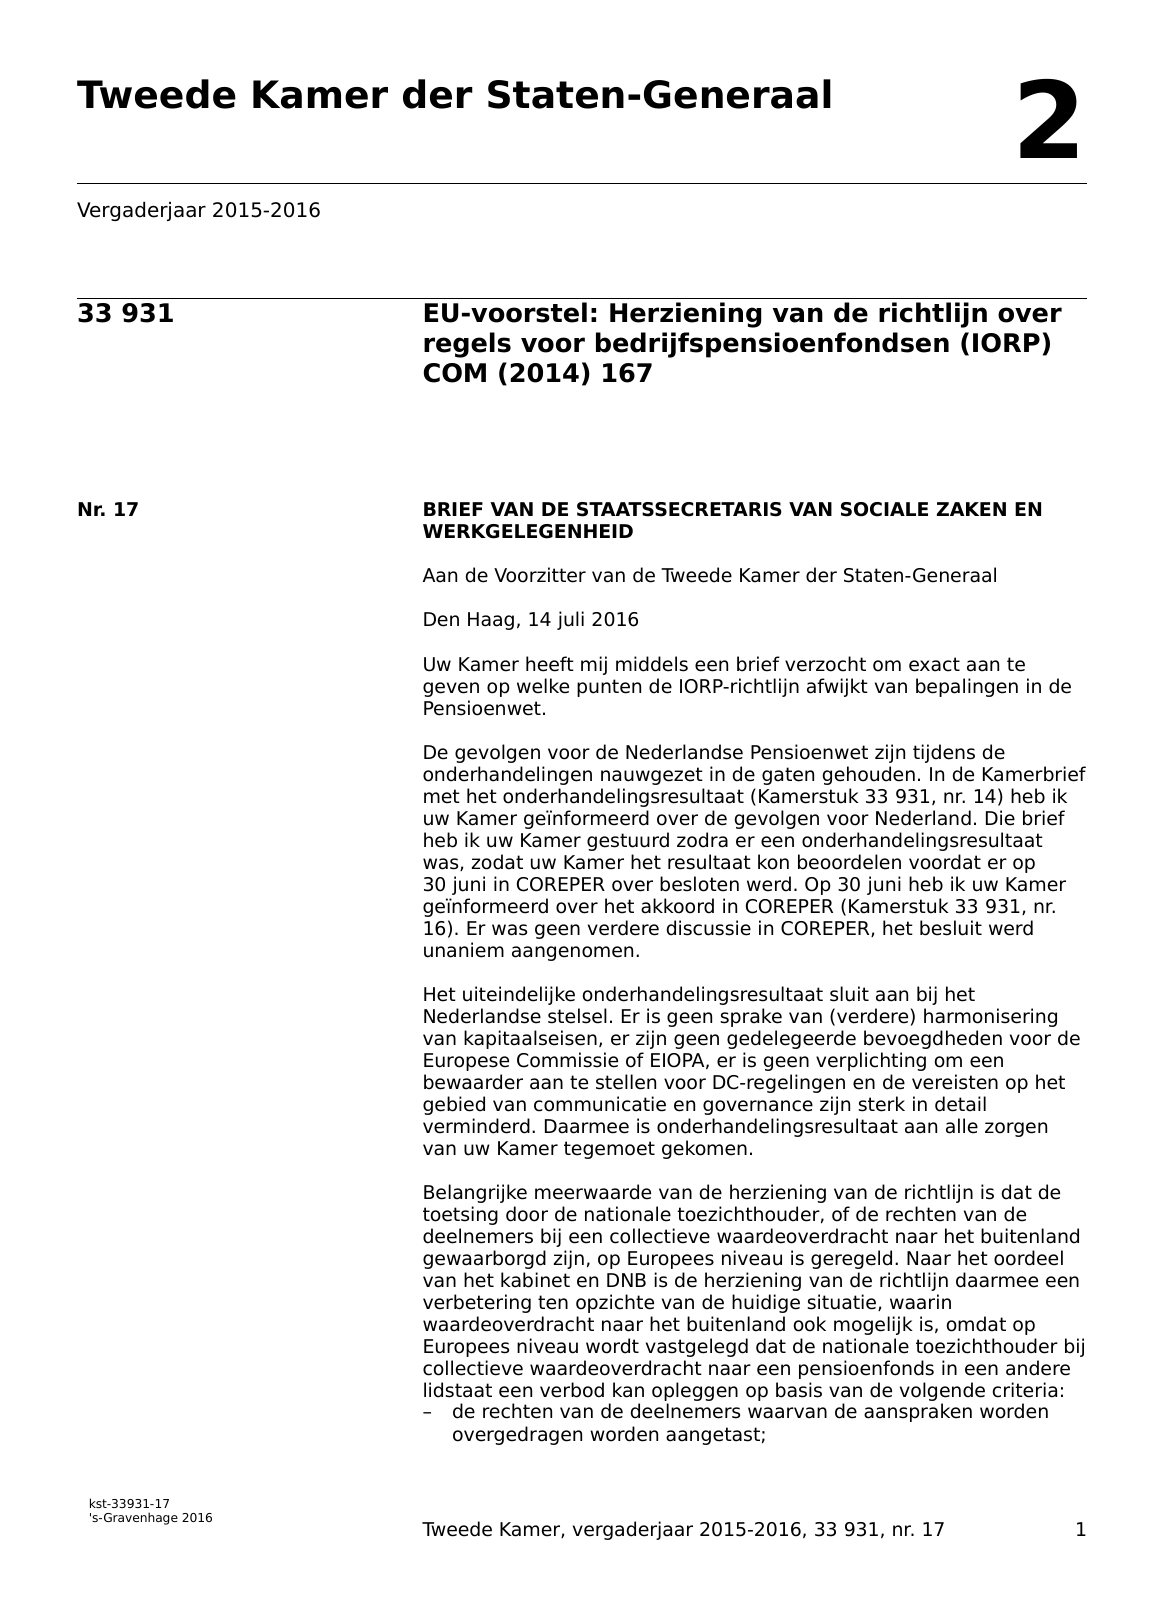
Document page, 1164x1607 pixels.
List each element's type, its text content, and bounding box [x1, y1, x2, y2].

text 's-Gravenhage 2016 [88, 1511, 323, 1525]
table_header 2 [886, 59, 1087, 183]
text kst-33931-17 [88, 1497, 323, 1511]
text Uw Kamer heeft mij middels een brief verzocht om exact aan te geven op welke punten de IORP-richtlijn afwijkt van bepalingen in de Pensioenwet. [422, 653, 1087, 719]
text De gevolgen voor de Nederlandse Pensioenwet zijn tijdens de onderhandelingen nauwgezet in de gaten gehouden. In de Kamerbrief met het onderhandelingsresultaat (Kamerstuk 33 931, nr. 14) heb ik uw Kamer geïnformeerd over de gevolgen voor Nederland. Die brief heb ik uw Kamer gestuurd zodra er een onderhandelingsresultaat was, zodat uw Kamer het resultaat kon beoordelen voordat er op 30 juni in COREPER over besloten werd. Op 30 juni heb ik uw Kamer geïnformeerd over het akkoord in COREPER (Kamerstuk 33 931, nr. 16). Er was geen verdere discussie in COREPER, het besluit werd unaniem aangenomen. [422, 742, 1087, 961]
text Aan de Voorzitter van de Tweede Kamer der Staten-Generaal [422, 565, 1087, 587]
text Het uiteindelijke onderhandelingsresultaat sluit aan bij het Nederlandse stelsel. Er is geen sprake van (verdere) harmonisering van kapitaalseisen, er zijn geen gedelegeerde bevoegdheden voor de Europese Commissie of EIOPA, er is geen verplichting om een bewaarder aan te stellen voor DC-regelingen en de vereisten op het gebied van communicatie en governance zijn sterk in detail verminderd. Daarmee is onderhandelingsresultaat aan alle zorgen van uw Kamer tegemoet gekomen. [422, 984, 1087, 1159]
subtitle Nr. 17 BRIEF VAN DE STAATSSECRETARIS VAN SOCIALE ZAKEN EN WERKGELEGENHEID [77, 499, 1087, 543]
subtitle 33 931 EU-voorstel: Herziening van de richtlijn over regels voor bedrijfspensioenfondsen (IORP) COM (2014) 167 [77, 299, 1087, 388]
table_header Tweede Kamer der Staten-Generaal [77, 59, 886, 183]
text Den Haag, 14 juli 2016 [422, 609, 1087, 631]
text – de rechten van de deelnemers waarvan de aanspraken worden overgedragen worden aangetast; [422, 1401, 1087, 1445]
text Belangrijke meerwaarde van de herziening van de richtlijn is dat de toetsing door de nationale toezichthouder, of de rechten van de deelnemers bij een collectieve waardeoverdracht naar het buitenland gewaarborgd zijn, op Europees niveau is geregeld. Naar het oordeel van het kabinet en DNB is de herziening van de richtlijn daarmee een verbetering ten opzichte van de huidige situatie, waarin waardeoverdracht naar het buitenland ook mogelijk is, omdat op Europees niveau wordt vastgelegd dat de nationale toezichthouder bij collectieve waardeoverdracht naar een pensioenfonds in een andere lidstaat een verbod kan opleggen op basis van de volgende criteria: [422, 1182, 1087, 1401]
table_cell Vergaderjaar 2015-2016 [77, 184, 1087, 298]
